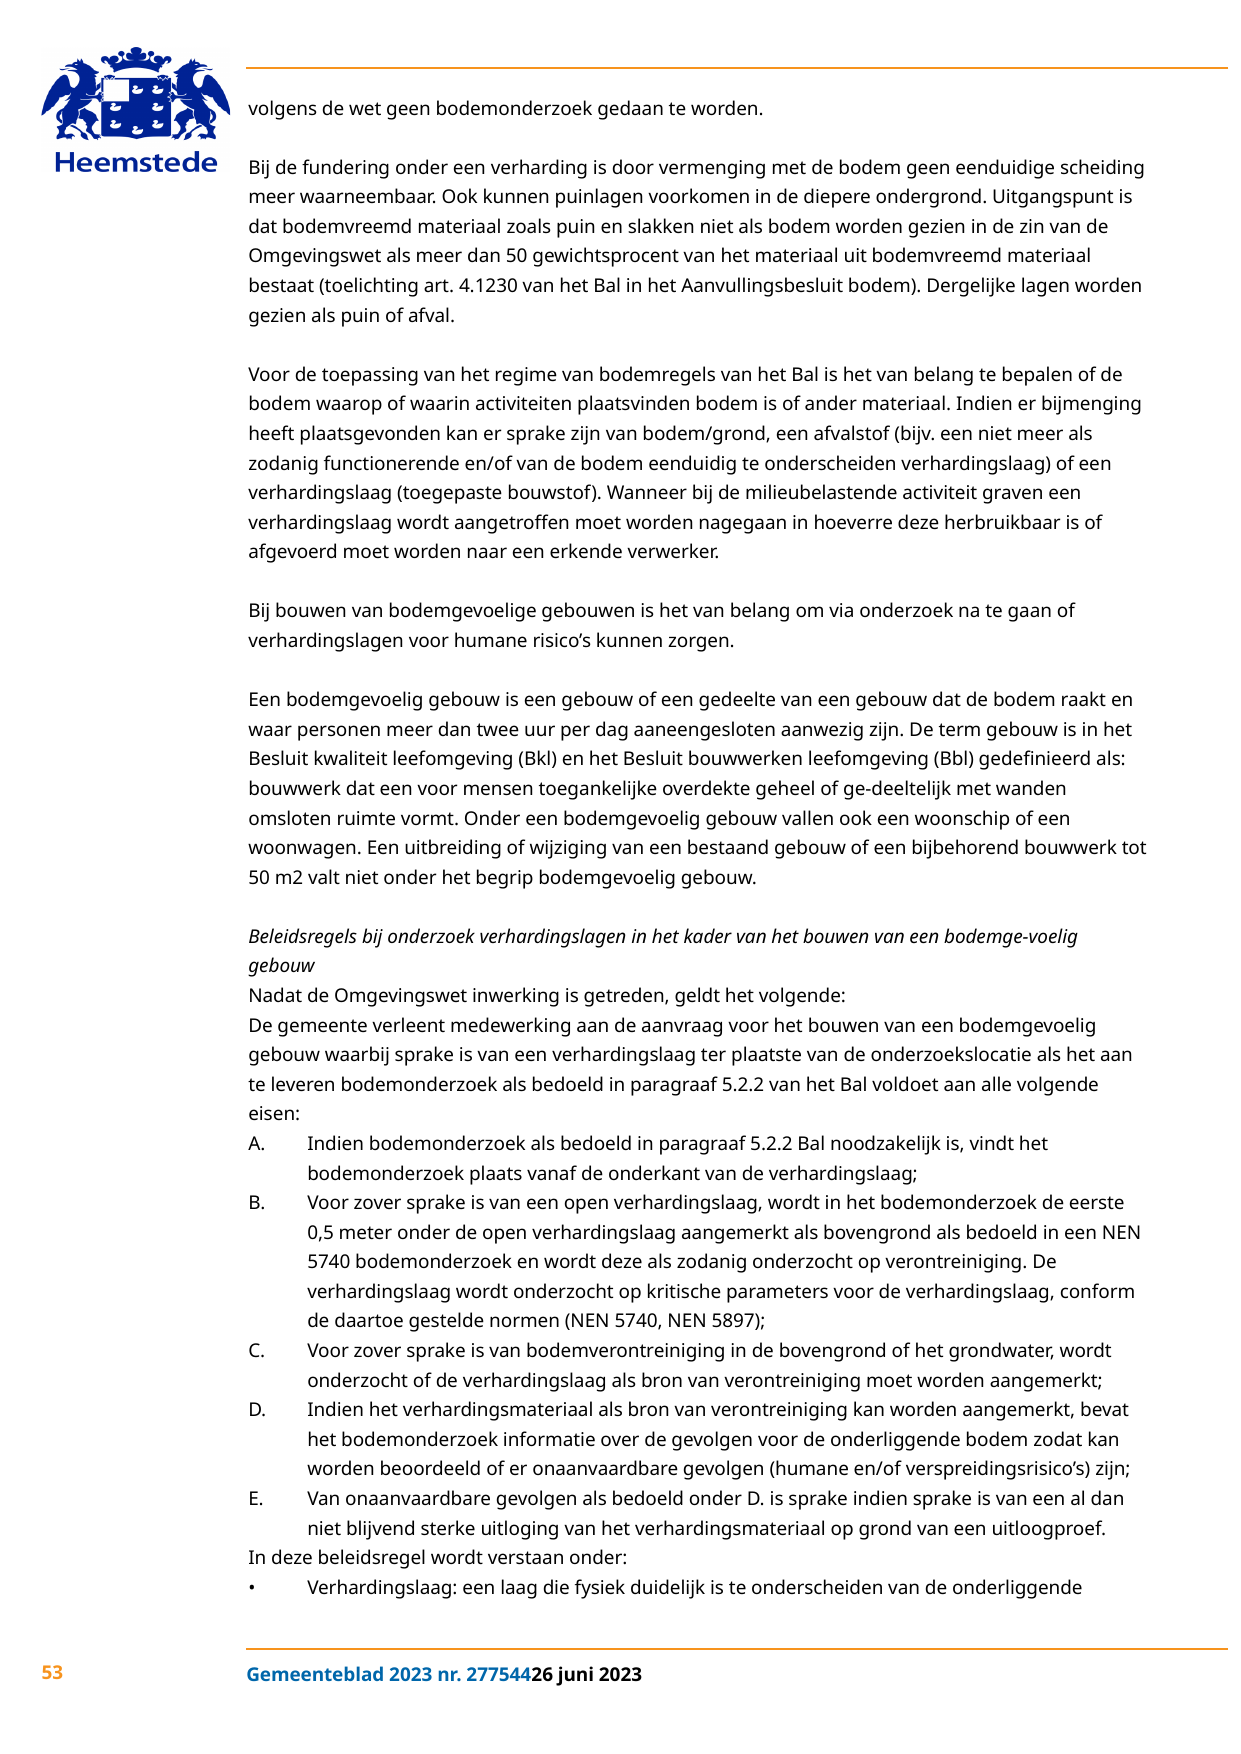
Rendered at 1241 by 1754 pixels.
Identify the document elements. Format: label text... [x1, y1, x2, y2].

list Indien bodemonderzoek als bedoeld in paragraaf 5.2.2 Bal noodzakelijk is, vindt het bodemonderzoek plaats vanaf de onderkant van de verhardingslaag; [248, 1130, 1152, 1186]
text volgens de wet geen bodemonderzoek gedaan te worden. [248, 95, 1152, 121]
text Nadat de Omgevingswet inwerking is getreden, geldt het volgende: [248, 982, 1152, 1008]
text Bij bouwen van bodemgevoelige gebouwen is het van belang om via onderzoek na te gaan of verhardingslagen voor humane risico’s kunnen zorgen. [248, 598, 1152, 653]
list Indien het verhardingsmateriaal als bron van verontreiniging kan worden aangemerkt, bevat het bodemonderzoek informatie over de gevolgen voor de onderliggende bodem zodat kan worden beoordeeld of er onaanvaardbare gevolgen (humane en/of verspreidingsrisico’s) zijn; [248, 1396, 1152, 1481]
text Bij de fundering onder een verharding is door vermenging met de bodem geen eenduidige scheiding meer waarneembaar. Ook kunnen puinlagen voorkomen in de diepere ondergrond. Uitgangspunt is dat bodemvreemd materiaal zoals puin en slakken niet als bodem worden gezien in de zin van de Omgevingswet als meer dan 50 gewichtsprocent van het materiaal uit bodemvreemd materiaal bestaat (toelichting art. 4.1230 van het Bal in het Aanvullingsbesluit bodem). Dergelijke lagen worden gezien als puin of afval. [248, 154, 1152, 328]
text Voor de toepassing van het regime van bodemregels van het Bal is het van belang te bepalen of de bodem waarop of waarin activiteiten plaatsvinden bodem is of ander materiaal. Indien er bijmenging heeft plaatsgevonden kan er sprake zijn van bodem/grond, een afvalstof (bijv. een niet meer als zodanig functionerende en/of van de bodem eenduidig te onderscheiden verhardingslaag) of een verhardingslaag (toegepaste bouwstof). Wanneer bij de milieubelastende activiteit graven een verhardingslaag wordt aangetroffen moet worden nagegaan in hoeverre deze herbruikbaar is of afgevoerd moet worden naar een erkende verwerker. [248, 361, 1152, 564]
text De gemeente verleent medewerking aan de aanvraag voor het bouwen van een bodemgevoelig gebouw waarbij sprake is van een verhardingslaag ter plaatste van de onderzoekslocatie als het aan te leveren bodemonderzoek als bedoeld in paragraaf 5.2.2 van het Bal voldoet aan alle volgende eisen: [248, 1012, 1152, 1126]
picture [41, 47, 231, 172]
list Voor zover sprake is van een open verhardingslaag, wordt in het bodemonderzoek de eerste 0,5 meter onder de open verhardingslaag aangemerkt als bovengrond als bedoeld in een NEN 5740 bodemonderzoek en wordt deze als zodanig onderzocht op verontreiniging. De verhardingslaag wordt onderzocht op kritische parameters voor de verhardingslaag, conform de daartoe gestelde normen (NEN 5740, NEN 5897); [248, 1189, 1152, 1333]
text Beleidsregels bij onderzoek verhardingslagen in het kader van het bouwen van een bodemge-voelig gebouw [248, 923, 1152, 978]
list Voor zover sprake is van bodemverontreiniging in de bovengrond of het grondwater, wordt onderzocht of de verhardingslaag als bron van verontreiniging moet worden aangemerkt; [248, 1337, 1152, 1393]
text Een bodemgevoelig gebouw is een gebouw of een gedeelte van een gebouw dat de bodem raakt en waar personen meer dan twee uur per dag aaneengesloten aanwezig zijn. De term gebouw is in het Besluit kwaliteit leefomgeving (Bkl) en het Besluit bouwwerken leefomgeving (Bbl) gedefinieerd als: bouwwerk dat een voor mensen toegankelijke overdekte geheel of ge-deeltelijk met wanden omsloten ruimte vormt. Onder een bodemgevoelig gebouw vallen ook een woonschip of een woonwagen. Een uitbreiding of wijziging van een bestaand gebouw of een bijbehorend bouwwerk tot 50 m2 valt niet onder het begrip bodemgevoelig gebouw. [248, 686, 1152, 890]
text In deze beleidsregel wordt verstaan onder: [248, 1544, 1152, 1570]
list Van onaanvaardbare gevolgen als bedoeld onder D. is sprake indien sprake is van een al dan niet blijvend sterke uitloging van het verhardingsmateriaal op grond van een uitloogproef. [248, 1485, 1152, 1541]
list Verhardingslaag: een laag die fysiek duidelijk is te onderscheiden van de onderliggende [248, 1574, 1152, 1600]
